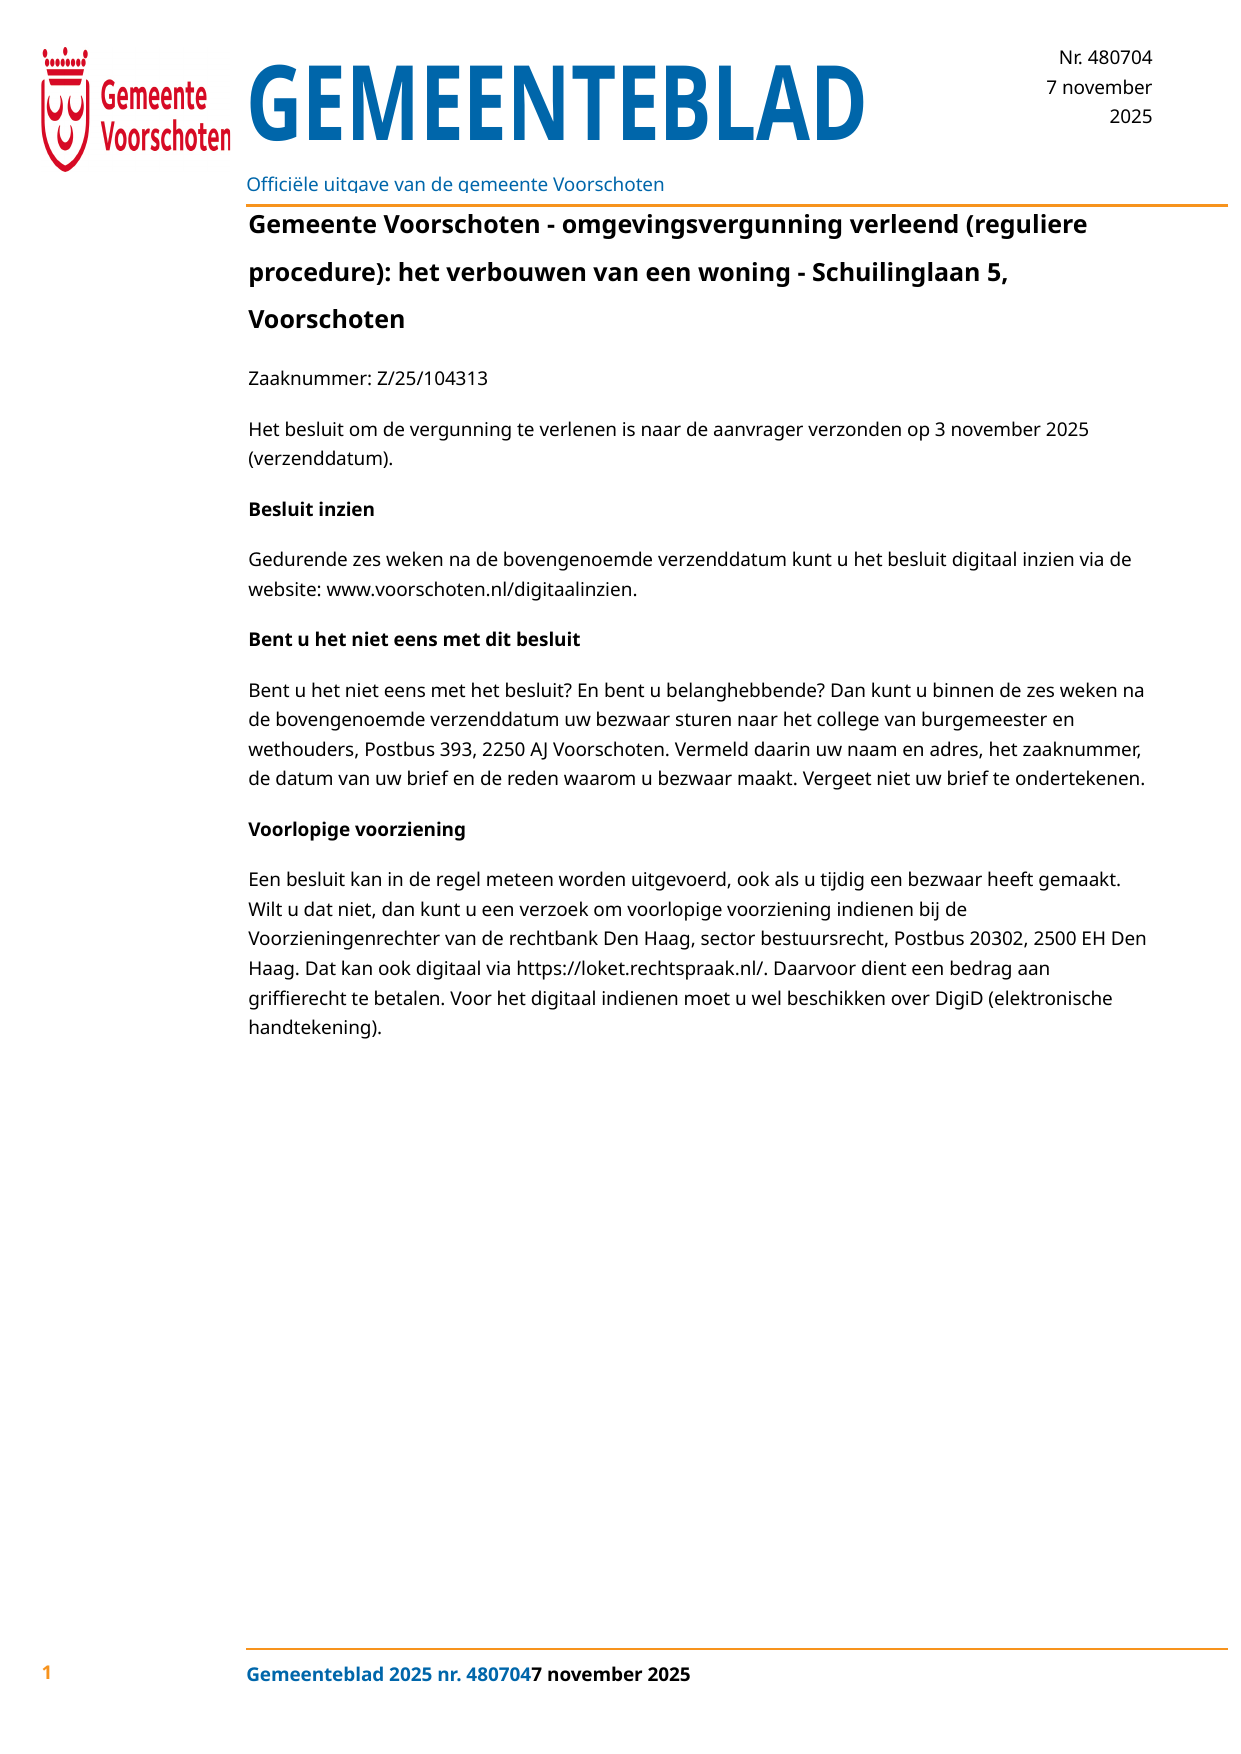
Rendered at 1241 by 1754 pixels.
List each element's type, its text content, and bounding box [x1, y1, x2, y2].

picture [41, 47, 231, 172]
text Zaaknummer: Z/25/104313 [248, 366, 1152, 391]
text Gemeente Voorschoten - omgevingsvergunning verleend (reguliere procedure): het verbouwen van een woning - Schuilinglaan 5, Voorschoten [248, 207, 1152, 336]
text Gedurende zes weken na de bovengenoemde verzenddatum kunt u het besluit digitaal inzien via de website: www.voorschoten.nl/digitaalinzien. [248, 546, 1152, 602]
text Bent u het niet eens met dit besluit [248, 626, 1152, 652]
text Bent u het niet eens met het besluit? En bent u belanghebbende? Dan kunt u binnen de zes weken na de bovengenoemde verzenddatum uw bezwaar sturen naar het college van burgemeester en wethouders, Postbus 393, 2250 AJ Voorschoten. Vermeld daarin uw naam en adres, het zaaknummer, de datum van uw brief en de reden waarom u bezwaar maakt. Vergeet niet uw brief te ondertekenen. [248, 677, 1152, 791]
text Het besluit om de vergunning te verlenen is naar de aanvrager verzonden op 3 november 2025 (verzenddatum). [248, 416, 1152, 471]
text Besluit inzien [248, 496, 1152, 522]
text Een besluit kan in de regel meteen worden uitgevoerd, ook als u tijdig een bezwaar heeft gemaakt. Wilt u dat niet, dan kunt u een verzoek om voorlopige voorziening indienen bij de Voorzieningenrechter van de rechtbank Den Haag, sector bestuursrecht, Postbus 20302, 2500 EH Den Haag. Dat kan ook digitaal via https://loket.rechtspraak.nl/. Daarvoor dient een bedrag aan griffierecht te betalen. Voor het digitaal indienen moet u wel beschikken over DigiD (elektronische handtekening). [248, 866, 1152, 1040]
text Voorlopige voorziening [248, 816, 1152, 842]
